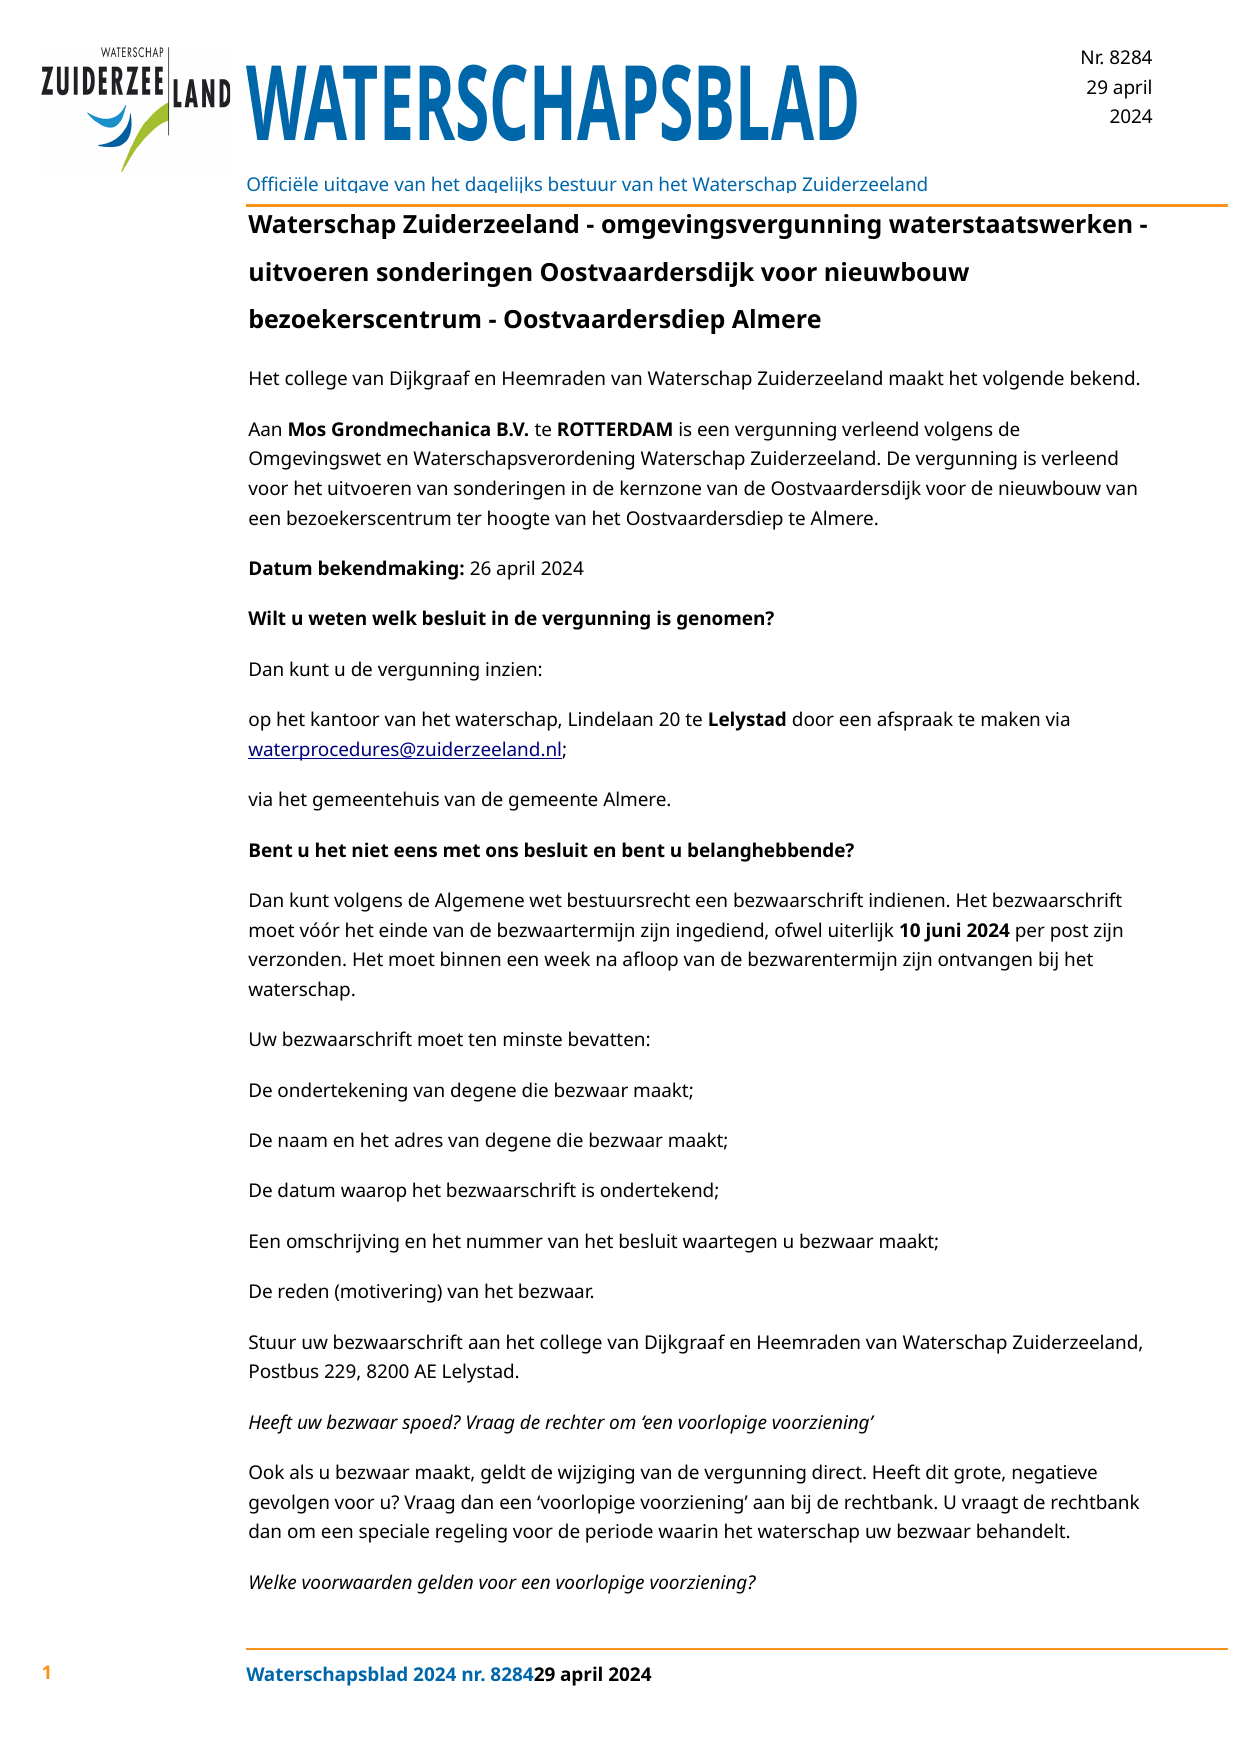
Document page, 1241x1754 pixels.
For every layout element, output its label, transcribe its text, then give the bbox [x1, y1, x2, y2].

text op het kantoor van het waterschap, Lindelaan 20 te Lelystad door een afspraak te maken via waterprocedures@zuiderzeeland.nl; [248, 706, 1152, 762]
text De datum waarop het bezwaarschrift is ondertekend; [248, 1178, 1152, 1203]
text via het gemeentehuis van de gemeente Almere. [248, 786, 1152, 812]
text Heeft uw bezwaar spoed? Vraag de rechter om ‘een voorlopige voorziening’ [248, 1409, 1152, 1434]
text De naam en het adres van degene die bezwaar maakt; [248, 1127, 1152, 1153]
text Dan kunt u de vergunning inzien: [248, 656, 1152, 682]
text Aan Mos Grondmechanica B.V. te ROTTERDAM is een vergunning verleend volgens de Omgevingswet en Waterschapsverordening Waterschap Zuiderzeeland. De vergunning is verleend voor het uitvoeren van sonderingen in de kernzone van de Oostvaardersdijk voor de nieuwbouw van een bezoekerscentrum ter hoogte van het Oostvaardersdiep te Almere. [248, 416, 1152, 530]
text Bent u het niet eens met ons besluit en bent u belanghebbende? [248, 837, 1152, 862]
text Een omschrijving en het nummer van het besluit waartegen u bezwaar maakt; [248, 1228, 1152, 1254]
text Welke voorwaarden gelden voor een voorlopige voorziening? [248, 1569, 1152, 1594]
text De reden (motivering) van het bezwaar. [248, 1278, 1152, 1304]
text Uw bezwaarschrift moet ten minste bevatten: [248, 1026, 1152, 1052]
text Het college van Dijkgraaf en Heemraden van Waterschap Zuiderzeeland maakt het volgende bekend. [248, 366, 1152, 391]
text De ondertekening van degene die bezwaar maakt; [248, 1077, 1152, 1102]
text Stuur uw bezwaarschrift aan het college van Dijkgraaf en Heemraden van Waterschap Zuiderzeeland, Postbus 229, 8200 AE Lelystad. [248, 1329, 1152, 1384]
text Wilt u weten welk besluit in de vergunning is genomen? [248, 606, 1152, 631]
text Ook als u bezwaar maakt, geldt de wijziging van de vergunning direct. Heeft dit grote, negatieve gevolgen voor u? Vraag dan een ‘voorlopige voorziening’ aan bij de rechtbank. U vraagt de rechtbank dan om een speciale regeling voor de periode waarin het waterschap uw bezwaar behandelt. [248, 1459, 1152, 1544]
picture [41, 47, 231, 172]
text Waterschap Zuiderzeeland - omgevingsvergunning waterstaatswerken - uitvoeren sonderingen Oostvaardersdijk voor nieuwbouw bezoekerscentrum - Oostvaardersdiep Almere [248, 207, 1152, 336]
text Dan kunt volgens de Algemene wet bestuursrecht een bezwaarschrift indienen. Het bezwaarschrift moet vóór het einde van de bezwaartermijn zijn ingediend, ofwel uiterlijk 10 juni 2024 per post zijn verzonden. Het moet binnen een week na afloop van de bezwarentermijn zijn ontvangen bij het waterschap. [248, 887, 1152, 1002]
text Datum bekendmaking: 26 april 2024 [248, 555, 1152, 581]
